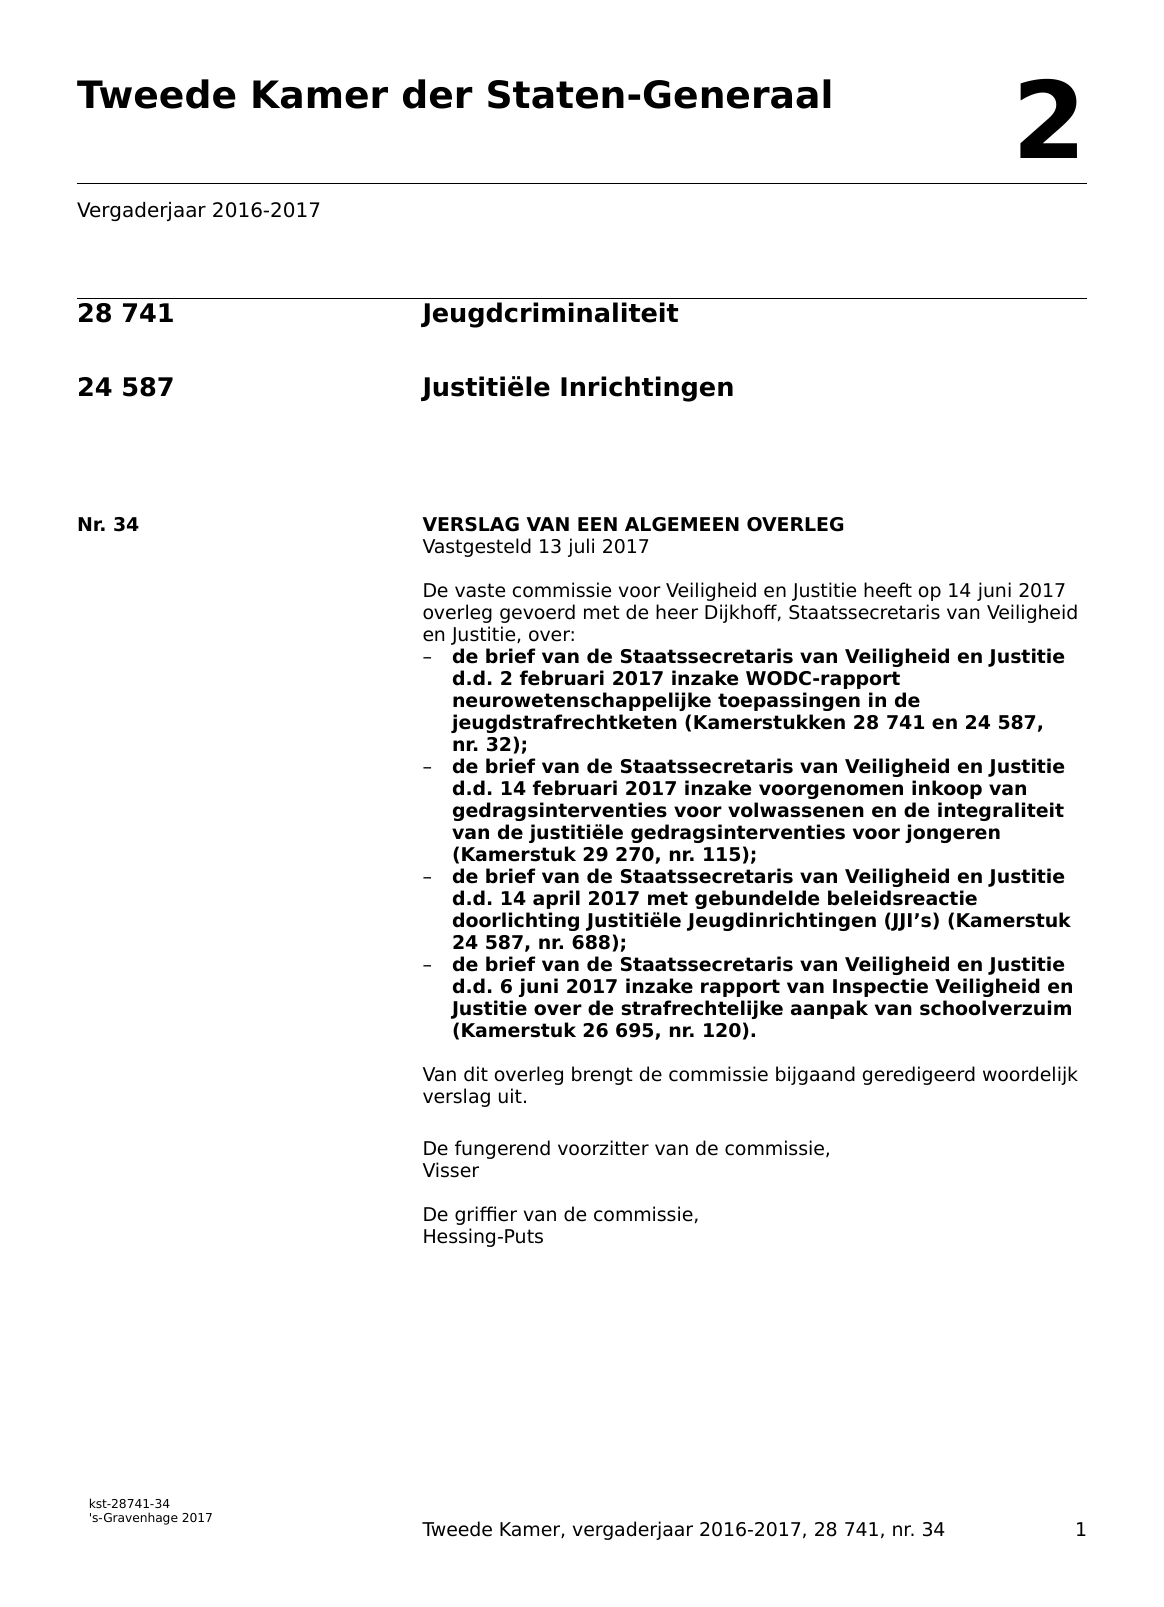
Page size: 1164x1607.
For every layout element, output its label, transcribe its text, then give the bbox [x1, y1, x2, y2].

text De griffier van de commissie, Hessing-Puts [422, 1204, 1087, 1248]
text De vaste commissie voor Veiligheid en Justitie heeft op 14 juni 2017 overleg gevoerd met de heer Dijkhoff, Staatssecretaris van Veiligheid en Justitie, over: [422, 580, 1087, 646]
text – de brief van de Staatssecretaris van Veiligheid en Justitie d.d. 14 februari 2017 inzake voorgenomen inkoop van gedragsinterventies voor volwassenen en de integraliteit van de justitiële gedragsinterventies voor jongeren (Kamerstuk 29 270, nr. 115); [422, 756, 1087, 866]
text – de brief van de Staatssecretaris van Veiligheid en Justitie d.d. 2 februari 2017 inzake WODC-rapport neurowetenschappelijke toepassingen in de jeugdstrafrechtketen (Kamerstukken 28 741 en 24 587, nr. 32); [422, 646, 1087, 756]
table_header 2 [886, 59, 1087, 183]
text 's-Gravenhage 2017 [88, 1511, 323, 1525]
subtitle 24 587 Justitiële Inrichtingen [77, 373, 1087, 403]
table_cell Vergaderjaar 2016-2017 [77, 184, 1087, 298]
table_header Tweede Kamer der Staten-Generaal [77, 59, 886, 183]
subtitle 28 741 Jeugdcriminaliteit [77, 299, 1087, 329]
text Van dit overleg brengt de commissie bijgaand geredigeerd woordelijk verslag uit. [422, 1064, 1087, 1108]
text kst-28741-34 [88, 1497, 323, 1511]
text Vastgesteld 13 juli 2017 [422, 536, 1087, 558]
text – de brief van de Staatssecretaris van Veiligheid en Justitie d.d. 14 april 2017 met gebundelde beleidsreactie doorlichting Justitiële Jeugdinrichtingen (JJI’s) (Kamerstuk 24 587, nr. 688); [422, 866, 1087, 953]
text – de brief van de Staatssecretaris van Veiligheid en Justitie d.d. 6 juni 2017 inzake rapport van Inspectie Veiligheid en Justitie over de strafrechtelijke aanpak van schoolverzuim (Kamerstuk 26 695, nr. 120). [422, 953, 1087, 1041]
subtitle Nr. 34 VERSLAG VAN EEN ALGEMEEN OVERLEG [77, 514, 1087, 536]
text De fungerend voorzitter van de commissie, Visser [422, 1138, 1087, 1182]
